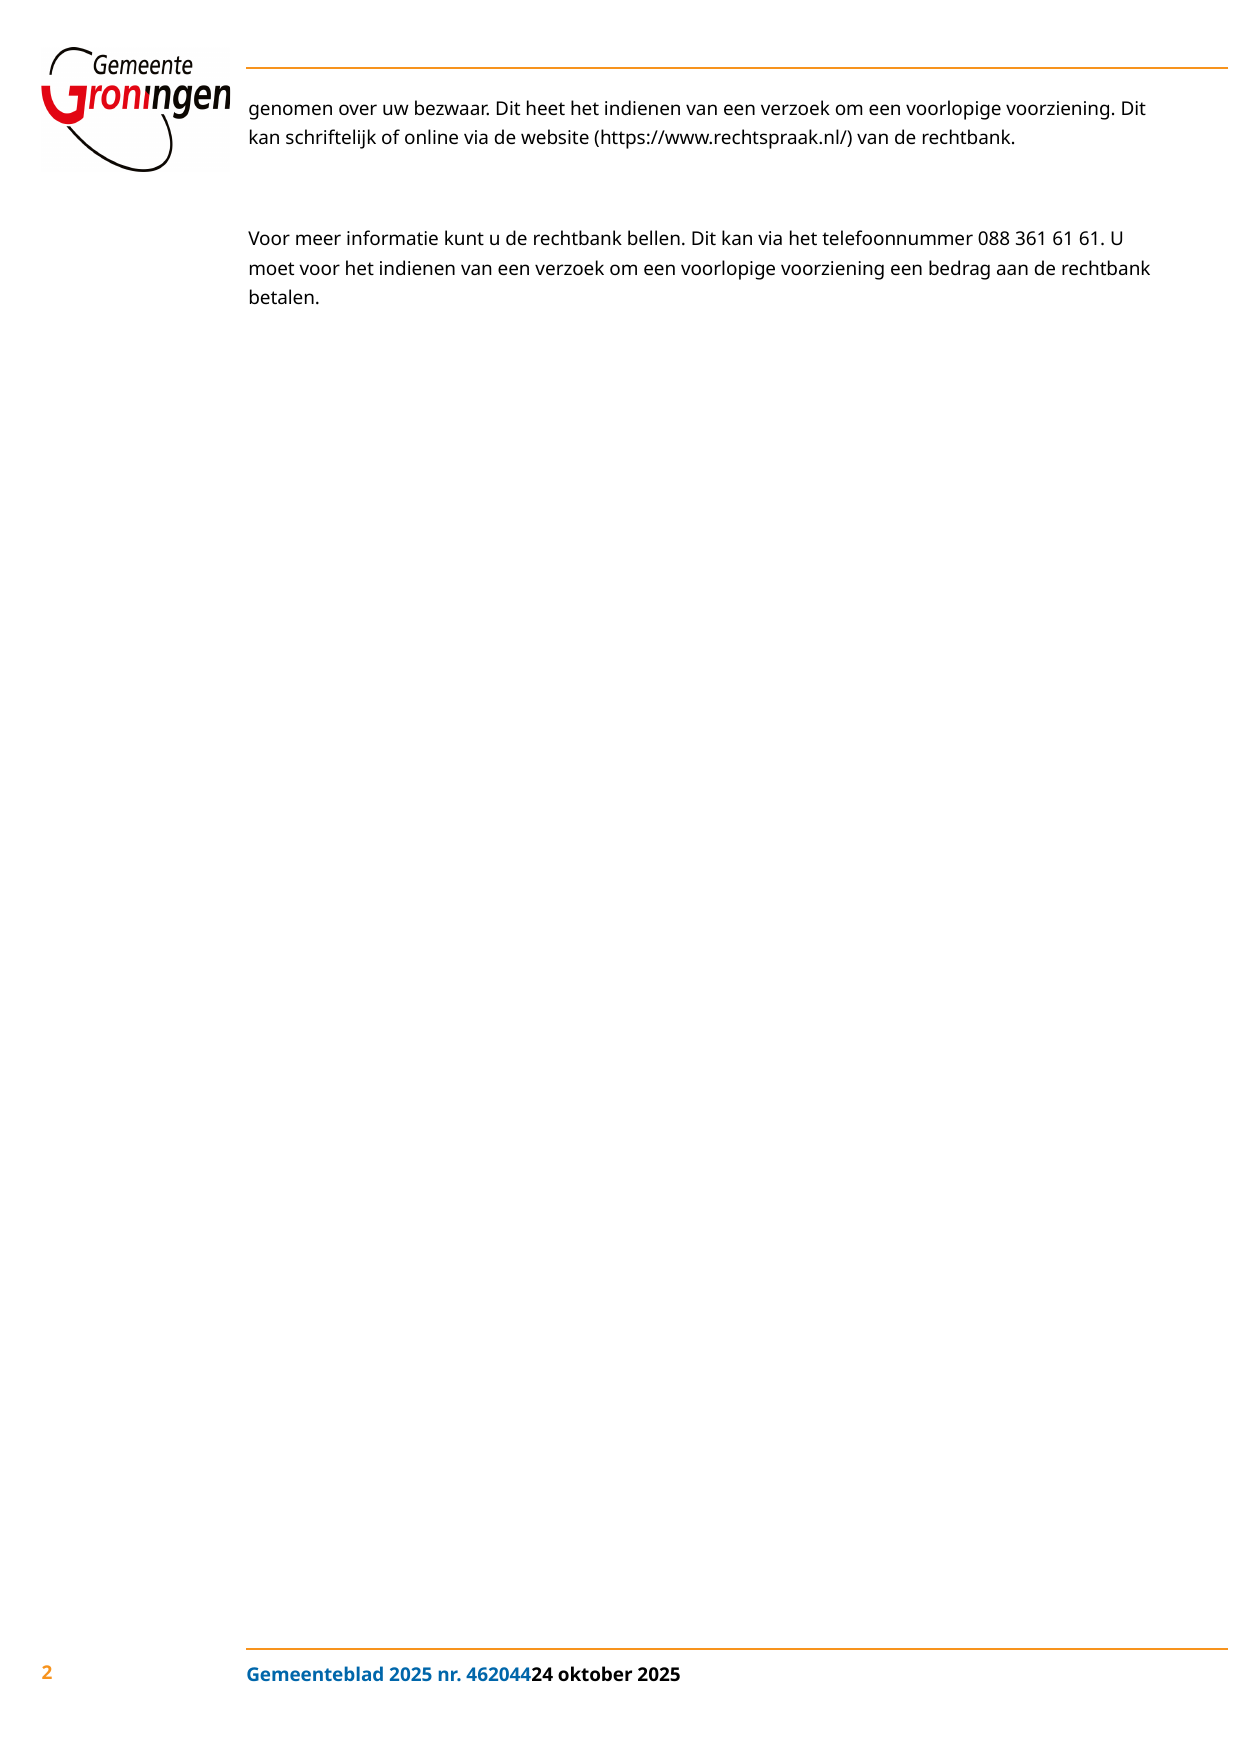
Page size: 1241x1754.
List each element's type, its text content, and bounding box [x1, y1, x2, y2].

picture [41, 47, 231, 172]
text Voor meer informatie kunt u de rechtbank bellen. Dit kan via het telefoonnummer 088 361 61 61. U moet voor het indienen van een verzoek om een voorlopige voorziening een bedrag aan de rechtbank betalen. [248, 225, 1152, 310]
text genomen over uw bezwaar. Dit heet het indienen van een verzoek om een voorlopige voorziening. Dit kan schriftelijk of online via de website (https://www.rechtspraak.nl/) van de rechtbank. [248, 95, 1152, 150]
